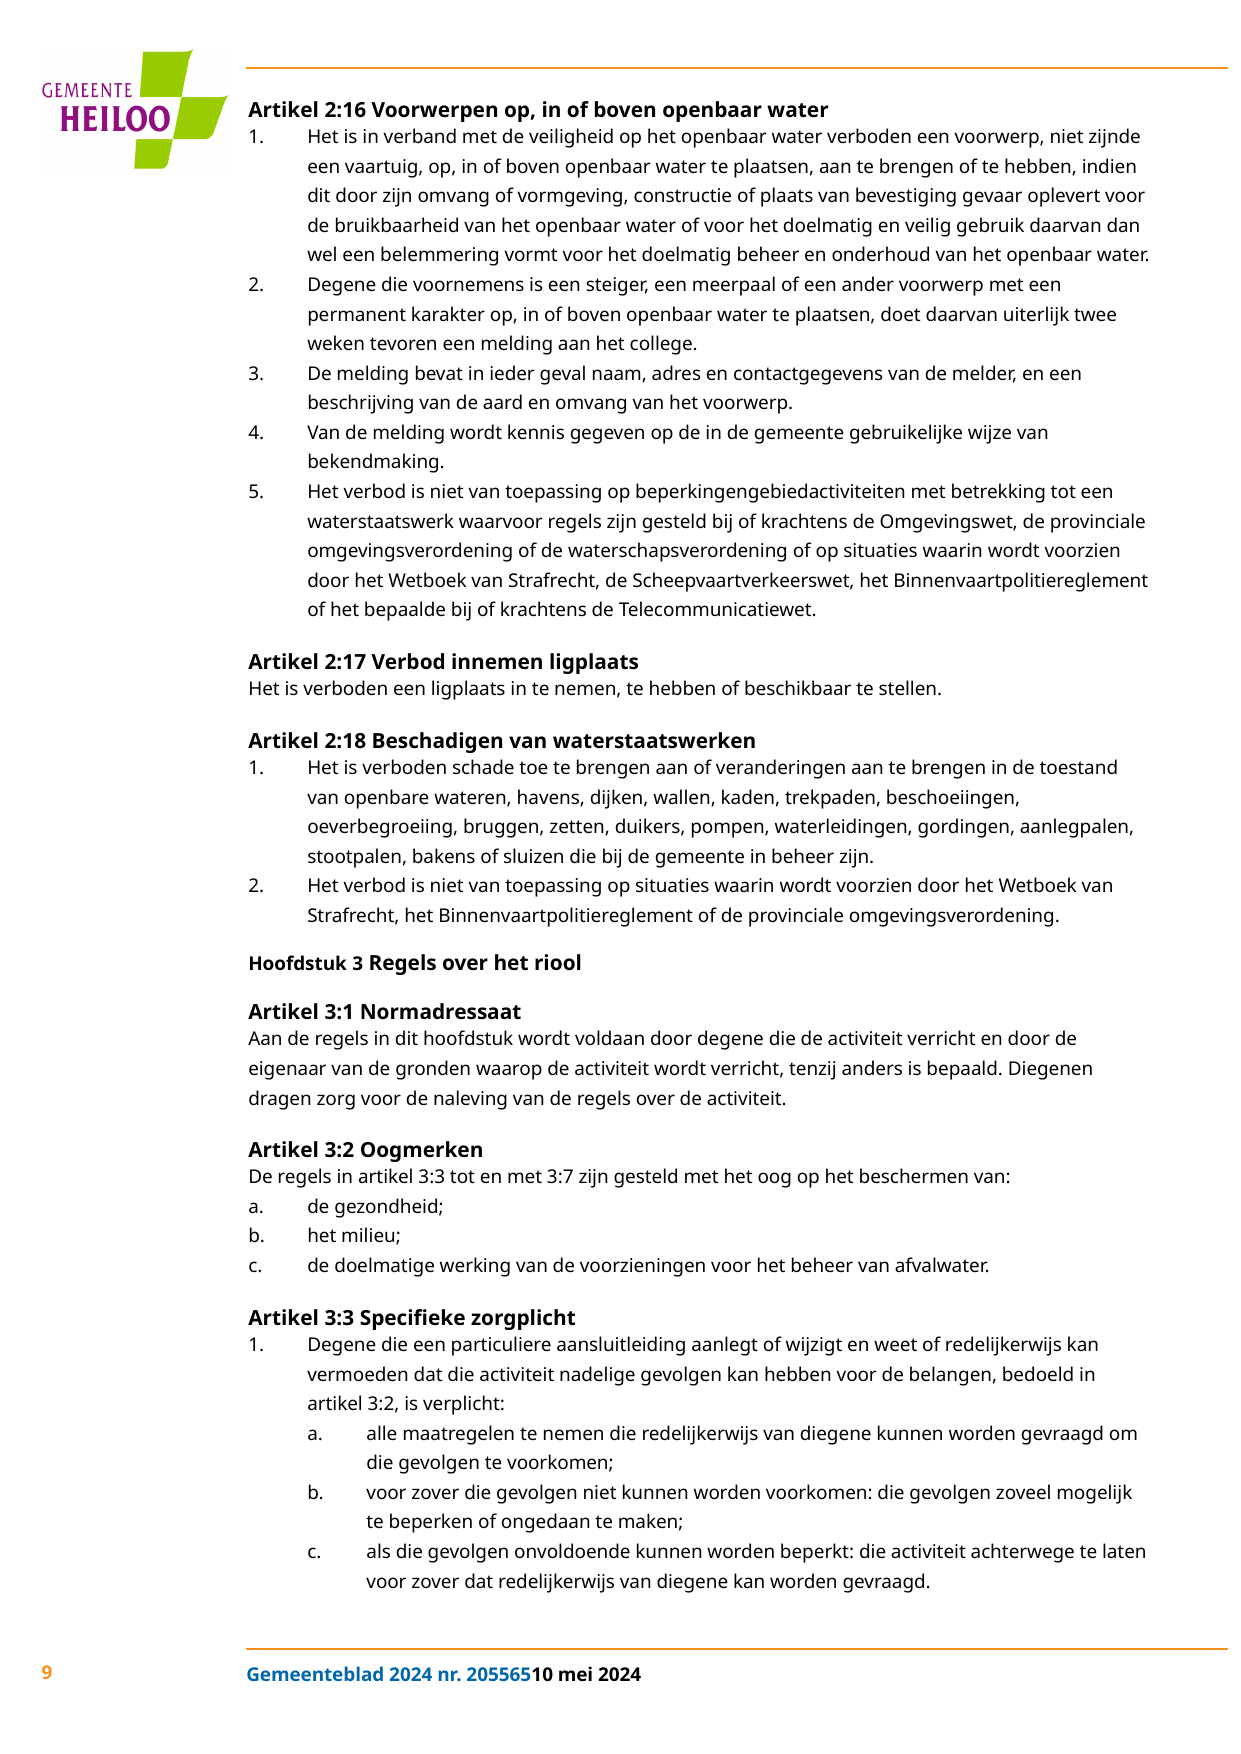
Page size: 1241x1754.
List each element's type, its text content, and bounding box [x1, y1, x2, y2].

list Het verbod is niet van toepassing op beperkingengebiedactiviteiten met betrekking tot een waterstaatswerk waarvoor regels zijn gesteld bij of krachtens de Omgevingswet, de provinciale omgevingsverordening of de waterschapsverordening of op situaties waarin wordt voorzien door het Wetboek van Strafrecht, de Scheepvaartverkeerswet, het Binnenvaartpolitiereglement of het bepaalde bij of krachtens de Telecommunicatiewet. [248, 478, 1152, 622]
text Artikel 3:2 Oogmerken [248, 1135, 1152, 1163]
list de doelmatige werking van de voorzieningen voor het beheer van afvalwater. [248, 1252, 1152, 1278]
text Hoofdstuk 3 Regels over het riool [248, 948, 1152, 976]
list Het is verboden schade toe te brengen aan of veranderingen aan te brengen in de toestand van openbare wateren, havens, dijken, wallen, kaden, trekpaden, beschoeiingen, oeverbegroeiing, bruggen, zetten, duikers, pompen, waterleidingen, gordingen, aanlegpalen, stootpalen, bakens of sluizen die bij de gemeente in beheer zijn. [248, 754, 1152, 869]
list alle maatregelen te nemen die redelijkerwijs van diegene kunnen worden gevraagd om die gevolgen te voorkomen; [307, 1420, 1152, 1475]
text Artikel 2:17 Verbod innemen ligplaats [248, 647, 1152, 675]
list het milieu; [248, 1223, 1152, 1248]
list als die gevolgen onvoldoende kunnen worden beperkt: die activiteit achterwege te laten voor zover dat redelijkerwijs van diegene kan worden gevraagd. [307, 1538, 1152, 1593]
text Artikel 3:3 Specifieke zorgplicht [248, 1303, 1152, 1331]
list voor zover die gevolgen niet kunnen worden voorkomen: die gevolgen zoveel mogelijk te beperken of ongedaan te maken; [307, 1479, 1152, 1534]
text Artikel 2:18 Beschadigen van waterstaatswerken [248, 726, 1152, 754]
list Degene die een particuliere aansluitleiding aanlegt of wijzigt en weet of redelijkerwijs kan vermoeden dat die activiteit nadelige gevolgen kan hebben voor de belangen, bedoeld in artikel 3:2, is verplicht: [248, 1331, 1152, 1416]
text Het is verboden een ligplaats in te nemen, te hebben of beschikbaar te stellen. [248, 675, 1152, 701]
list Het is in verband met de veiligheid op het openbaar water verboden een voorwerp, niet zijnde een vaartuig, op, in of boven openbaar water te plaatsen, aan te brengen of te hebben, indien dit door zijn omvang of vormgeving, constructie of plaats van bevestiging gevaar oplevert voor de bruikbaarheid van het openbaar water of voor het doelmatig en veilig gebruik daarvan dan wel een belemmering vormt voor het doelmatig beheer en onderhoud van het openbaar water. [248, 123, 1152, 267]
list Het verbod is niet van toepassing op situaties waarin wordt voorzien door het Wetboek van Strafrecht, het Binnenvaartpolitiereglement of de provinciale omgevingsverordening. [248, 873, 1152, 928]
text Artikel 2:16 Voorwerpen op, in of boven openbaar water [248, 95, 1152, 123]
list Van de melding wordt kennis gegeven op de in de gemeente gebruikelijke wijze van bekendmaking. [248, 419, 1152, 474]
text Artikel 3:1 Normadressaat [248, 997, 1152, 1026]
text Aan de regels in dit hoofdstuk wordt voldaan door degene die de activiteit verricht en door de eigenaar van de gronden waarop de activiteit wordt verricht, tenzij anders is bepaald. Diegenen dragen zorg voor de naleving van de regels over de activiteit. [248, 1026, 1152, 1110]
text De regels in artikel 3:3 tot en met 3:7 zijn gesteld met het oog op het beschermen van: [248, 1163, 1152, 1189]
list de gezondheid; [248, 1193, 1152, 1219]
list Degene die voornemens is een steiger, een meerpaal of een ander voorwerp met een permanent karakter op, in of boven openbaar water te plaatsen, doet daarvan uiterlijk twee weken tevoren een melding aan het college. [248, 271, 1152, 356]
list De melding bevat in ieder geval naam, adres en contactgegevens van de melder, en een beschrijving van de aard en omvang van het voorwerp. [248, 360, 1152, 415]
picture [41, 47, 231, 172]
